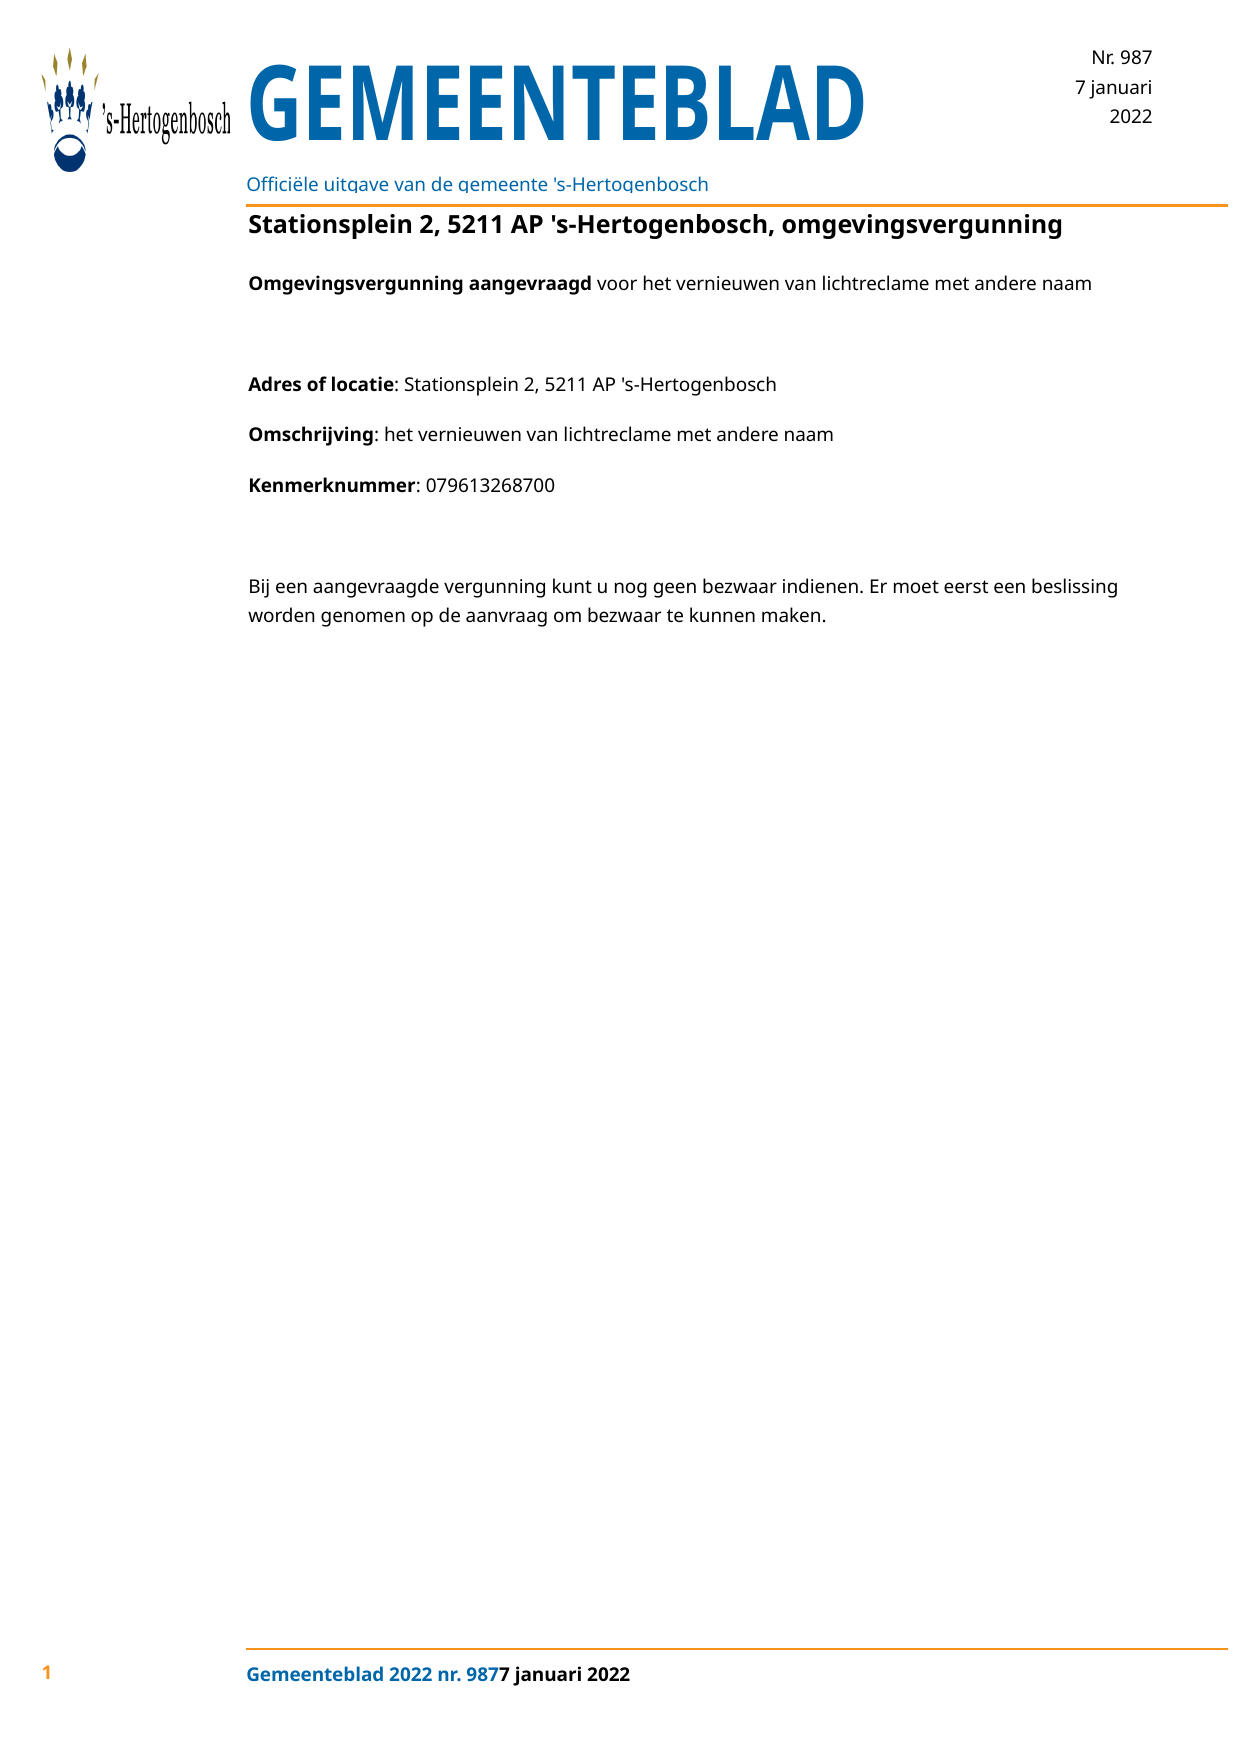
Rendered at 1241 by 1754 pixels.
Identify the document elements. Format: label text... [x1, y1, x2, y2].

text Adres of locatie: Stationsplein 2, 5211 AP 's-Hertogenbosch [248, 371, 1152, 397]
text Bij een aangevraagde vergunning kunt u nog geen bezwaar indienen. Er moet eerst een beslissing worden genomen op de aanvraag om bezwaar te kunnen maken. [248, 573, 1152, 628]
text Omschrijving: het vernieuwen van lichtreclame met andere naam [248, 422, 1152, 447]
text Stationsplein 2, 5211 AP 's-Hertogenbosch, omgevingsvergunning [248, 207, 1152, 241]
text Omgevingsvergunning aangevraagd voor het vernieuwen van lichtreclame met andere naam [248, 270, 1152, 296]
text Kenmerknummer: 079613268700 [248, 472, 1152, 498]
picture [41, 47, 231, 172]
